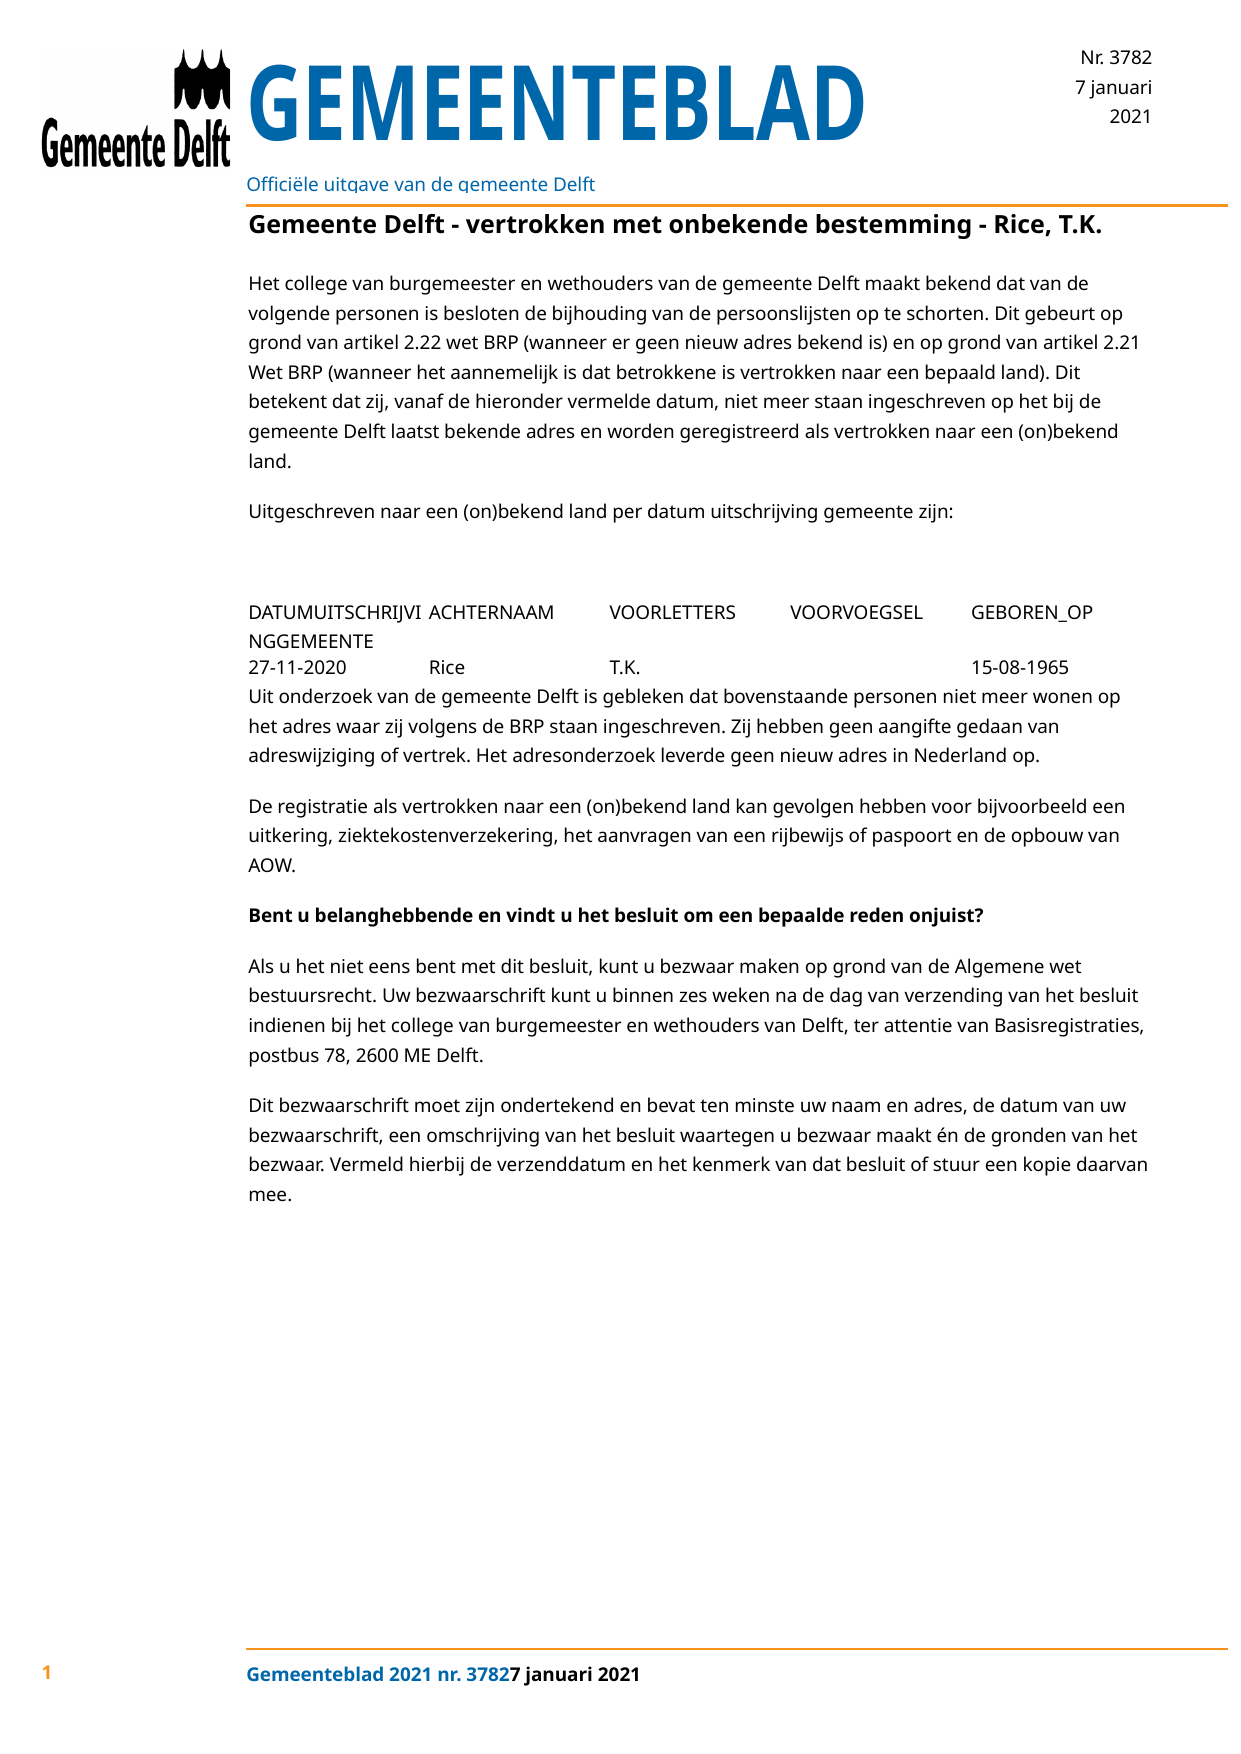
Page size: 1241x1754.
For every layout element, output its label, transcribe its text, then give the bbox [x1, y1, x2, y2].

text Dit bezwaarschrift moet zijn ondertekend en bevat ten minste uw naam en adres, de datum van uw bezwaarschrift, een omschrijving van het besluit waartegen u bezwaar maakt én de gronden van het bezwaar. Vermeld hierbij de verzenddatum en het kenmerk van dat besluit of stuur een kopie daarvan mee. [248, 1092, 1152, 1207]
table_cell Rice [429, 655, 609, 680]
text De registratie als vertrokken naar een (on)bekend land kan gevolgen hebben voor bijvoorbeeld een uitkering, ziektekostenverzekering, het aanvragen van een rijbewijs of paspoort en de opbouw van AOW. [248, 793, 1152, 878]
table_cell T.K. [609, 655, 790, 680]
table_header VOORVOEGSEL [790, 599, 971, 654]
table_header GEBOREN_OP [971, 599, 1152, 654]
table_cell 27-11-2020 [248, 655, 429, 680]
text Gemeente Delft - vertrokken met onbekende bestemming - Rice, T.K. [248, 207, 1152, 241]
text Uitgeschreven naar een (on)bekend land per datum uitschrijving gemeente zijn: [248, 498, 1152, 524]
text Als u het niet eens bent met dit besluit, kunt u bezwaar maken op grond van de Algemene wet bestuursrecht. Uw bezwaarschrift kunt u binnen zes weken na de dag van verzending van het besluit indienen bij het college van burgemeester en wethouders van Delft, ter attentie van Basisregistraties, postbus 78, 2600 ME Delft. [248, 953, 1152, 1067]
text Bent u belanghebbende en vindt u het besluit om een bepaalde reden onjuist? [248, 903, 1152, 928]
text Uit onderzoek van de gemeente Delft is gebleken dat bovenstaande personen niet meer wonen op het adres waar zij volgens de BRP staan ingeschreven. Zij hebben geen aangifte gedaan van adreswijziging of vertrek. Het adresonderzoek leverde geen nieuw adres in Nederland op. [248, 683, 1152, 768]
table_header VOORLETTERS [609, 599, 790, 654]
table_header ACHTERNAAM [429, 599, 609, 654]
table_cell [790, 655, 971, 680]
picture [41, 47, 231, 172]
table_header DATUMUITSCHRIJVINGGEMEENTE [248, 599, 429, 654]
text Het college van burgemeester en wethouders van de gemeente Delft maakt bekend dat van de volgende personen is besloten de bijhouding van de persoonslijsten op te schorten. Dit gebeurt op grond van artikel 2.22 wet BRP (wanneer er geen nieuw adres bekend is) en op grond van artikel 2.21 Wet BRP (wanneer het aannemelijk is dat betrokkene is vertrokken naar een bepaald land). Dit betekent dat zij, vanaf de hieronder vermelde datum, niet meer staan ingeschreven op het bij de gemeente Delft laatst bekende adres en worden geregistreerd als vertrokken naar een (on)bekend land. [248, 270, 1152, 473]
table_cell 15-08-1965 [971, 655, 1152, 680]
